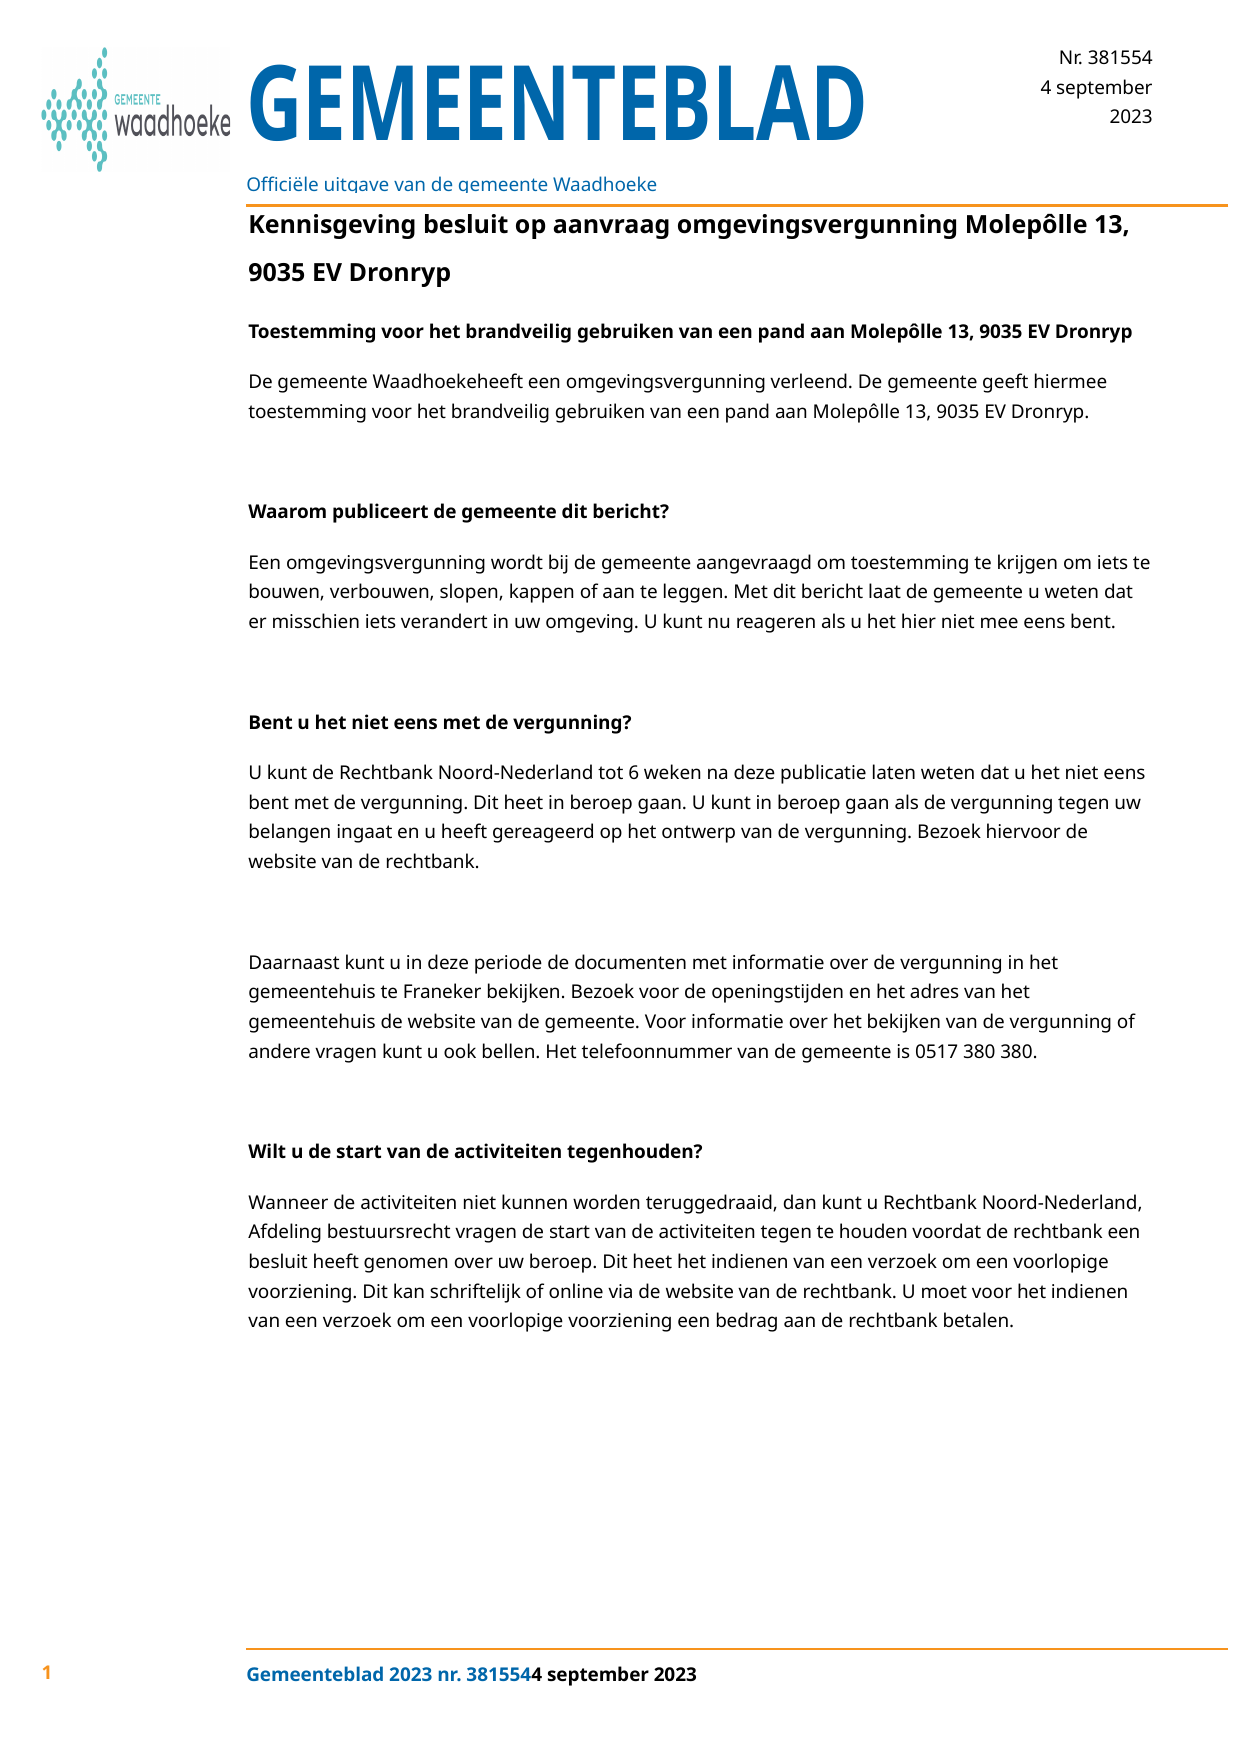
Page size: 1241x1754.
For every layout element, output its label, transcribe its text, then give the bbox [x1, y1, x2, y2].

text U kunt de Rechtbank Noord-Nederland tot 6 weken na deze publicatie laten weten dat u het niet eens bent met de vergunning. Dit heet in beroep gaan. U kunt in beroep gaan als de vergunning tegen uw belangen ingaat en u heeft gereageerd op het ontwerp van de vergunning. Bezoek hiervoor de website van de rechtbank. [248, 759, 1152, 874]
text Wanneer de activiteiten niet kunnen worden teruggedraaid, dan kunt u Rechtbank Noord-Nederland, Afdeling bestuursrecht vragen de start van de activiteiten tegen te houden voordat de rechtbank een besluit heeft genomen over uw beroep. Dit heet het indienen van een verzoek om een voorlopige voorziening. Dit kan schriftelijk of online via de website van de rechtbank. U moet voor het indienen van een verzoek om een voorlopige voorziening een bedrag aan de rechtbank betalen. [248, 1189, 1152, 1333]
text De gemeente Waadhoekeheeft een omgevingsvergunning verleend. De gemeente geeft hiermee toestemming voor het brandveilig gebruiken van een pand aan Molepôlle 13, 9035 EV Dronryp. [248, 368, 1152, 424]
text Daarnaast kunt u in deze periode de documenten met informatie over de vergunning in het gemeentehuis te Franeker bekijken. Bezoek voor de openingstijden en het adres van het gemeentehuis de website van de gemeente. Voor informatie over het bekijken van de vergunning of andere vragen kunt u ook bellen. Het telefoonnummer van de gemeente is 0517 380 380. [248, 949, 1152, 1064]
text Wilt u de start van de activiteiten tegenhouden? [248, 1139, 1152, 1164]
text Kennisgeving besluit op aanvraag omgevingsvergunning Molepôlle 13, 9035 EV Dronryp [248, 207, 1152, 288]
text Waarom publiceert de gemeente dit bericht? [248, 499, 1152, 524]
text Toestemming voor het brandveilig gebruiken van een pand aan Molepôlle 13, 9035 EV Dronryp [248, 318, 1152, 344]
picture [41, 47, 231, 172]
text Een omgevingsvergunning wordt bij de gemeente aangevraagd om toestemming te krijgen om iets te bouwen, verbouwen, slopen, kappen of aan te leggen. Met dit bericht laat de gemeente u weten dat er misschien iets verandert in uw omgeving. U kunt nu reageren als u het hier niet mee eens bent. [248, 549, 1152, 634]
text Bent u het niet eens met de vergunning? [248, 709, 1152, 735]
